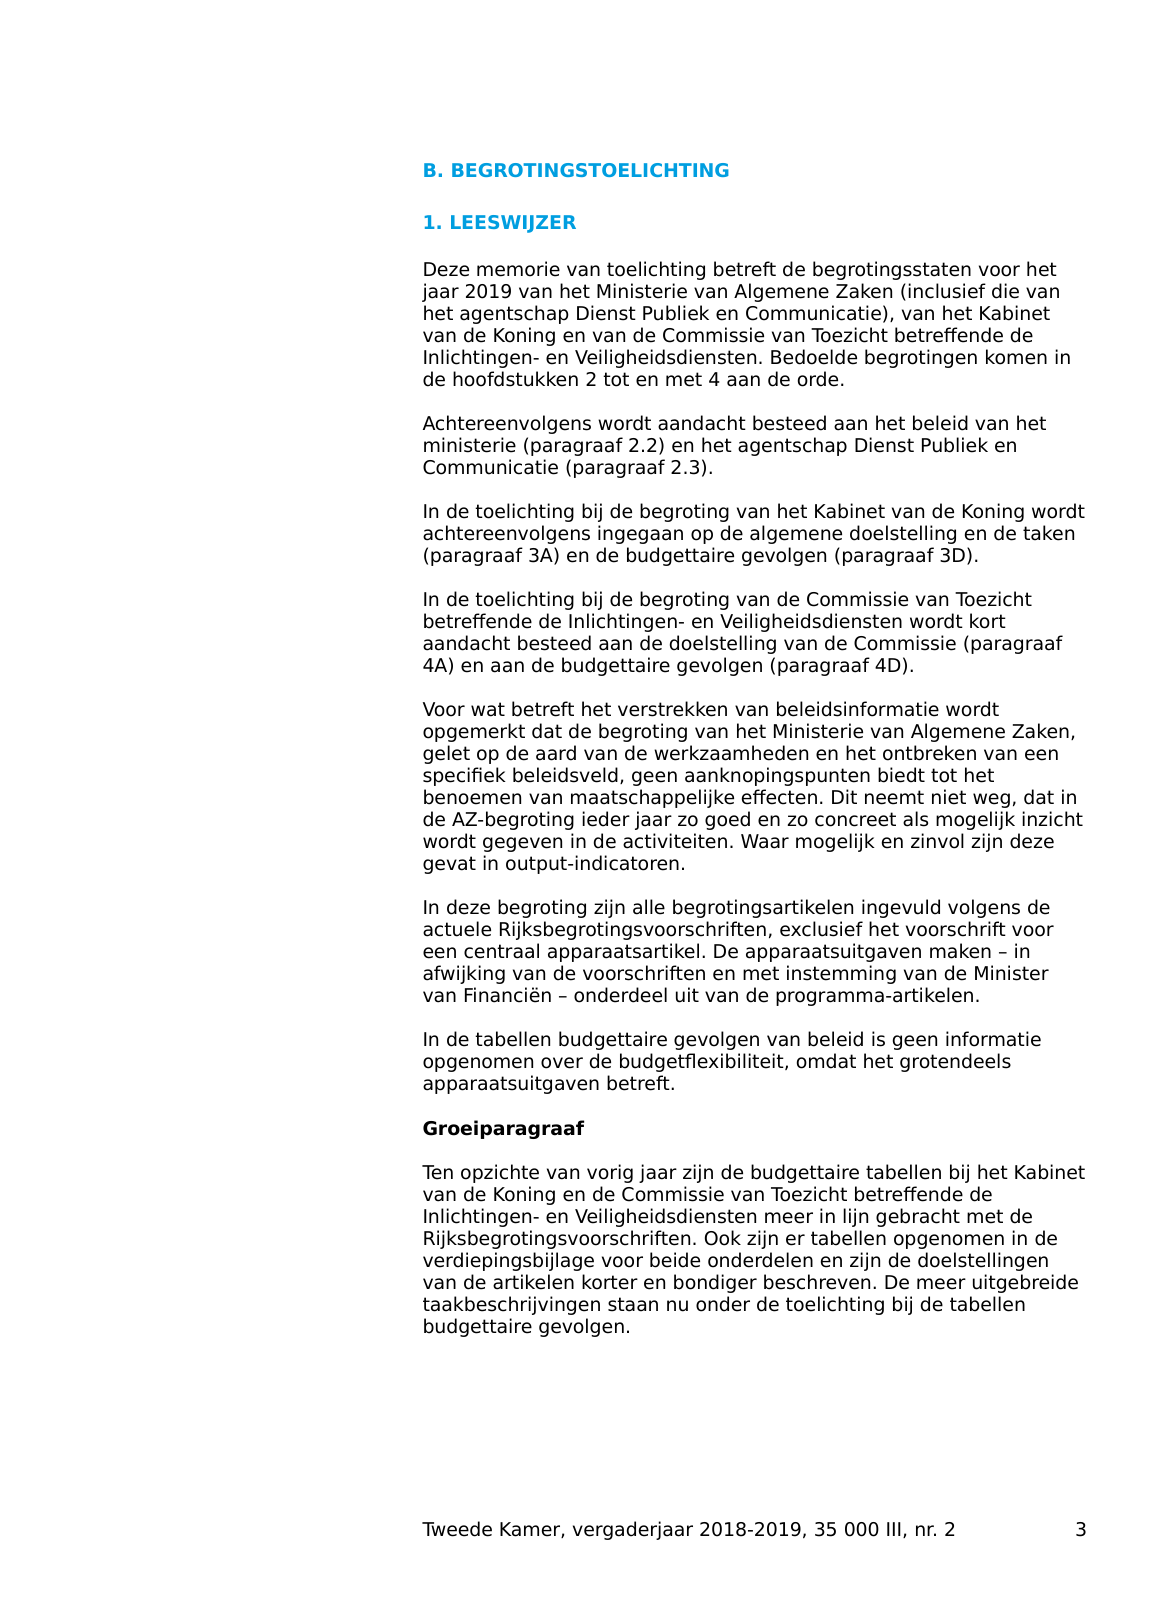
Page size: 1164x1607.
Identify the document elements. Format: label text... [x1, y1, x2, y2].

subtitle B. BEGROTINGSTOELICHTING [422, 160, 1087, 182]
text In deze begroting zijn alle begrotingsartikelen ingevuld volgens de actuele Rijksbegrotingsvoorschriften, exclusief het voorschrift voor een centraal apparaatsartikel. De apparaatsuitgaven maken – in afwijking van de voorschriften en met instemming van de Minister van Financiën – onderdeel uit van de programma-artikelen. [422, 897, 1087, 1007]
subtitle Groeiparagraaf [422, 1117, 1087, 1139]
text In de toelichting bij de begroting van het Kabinet van de Koning wordt achtereenvolgens ingegaan op de algemene doelstelling en de taken (paragraaf 3A) en de budgettaire gevolgen (paragraaf 3D). [422, 501, 1087, 567]
text Ten opzichte van vorig jaar zijn de budgettaire tabellen bij het Kabinet van de Koning en de Commissie van Toezicht betreffende de Inlichtingen- en Veiligheidsdiensten meer in lijn gebracht met de Rijksbegrotingsvoorschriften. Ook zijn er tabellen opgenomen in de verdiepingsbijlage voor beide onderdelen en zijn de doelstellingen van de artikelen korter en bondiger beschreven. De meer uitgebreide taakbeschrijvingen staan nu onder de toelichting bij de tabellen budgettaire gevolgen. [422, 1162, 1087, 1337]
text In de tabellen budgettaire gevolgen van beleid is geen informatie opgenomen over de budgetflexibiliteit, omdat het grotendeels apparaatsuitgaven betreft. [422, 1029, 1087, 1095]
text Voor wat betreft het verstrekken van beleidsinformatie wordt opgemerkt dat de begroting van het Ministerie van Algemene Zaken, gelet op de aard van de werkzaamheden en het ontbreken van een specifiek beleidsveld, geen aanknopingspunten biedt tot het benoemen van maatschappelijke effecten. Dit neemt niet weg, dat in de AZ-begroting ieder jaar zo goed en zo concreet als mogelijk inzicht wordt gegeven in de activiteiten. Waar mogelijk en zinvol zijn deze gevat in output-indicatoren. [422, 699, 1087, 875]
text Deze memorie van toelichting betreft de begrotingsstaten voor het jaar 2019 van het Ministerie van Algemene Zaken (inclusief die van het agentschap Dienst Publiek en Communicatie), van het Kabinet van de Koning en van de Commissie van Toezicht betreffende de Inlichtingen- en Veiligheidsdiensten. Bedoelde begrotingen komen in de hoofdstukken 2 tot en met 4 aan de orde. [422, 259, 1087, 391]
subtitle 1. LEESWIJZER [422, 212, 1087, 234]
text Achtereenvolgens wordt aandacht besteed aan het beleid van het ministerie (paragraaf 2.2) en het agentschap Dienst Publiek en Communicatie (paragraaf 2.3). [422, 413, 1087, 479]
text In de toelichting bij de begroting van de Commissie van Toezicht betreffende de Inlichtingen- en Veiligheidsdiensten wordt kort aandacht besteed aan de doelstelling van de Commissie (paragraaf 4A) en aan de budgettaire gevolgen (paragraaf 4D). [422, 589, 1087, 677]
